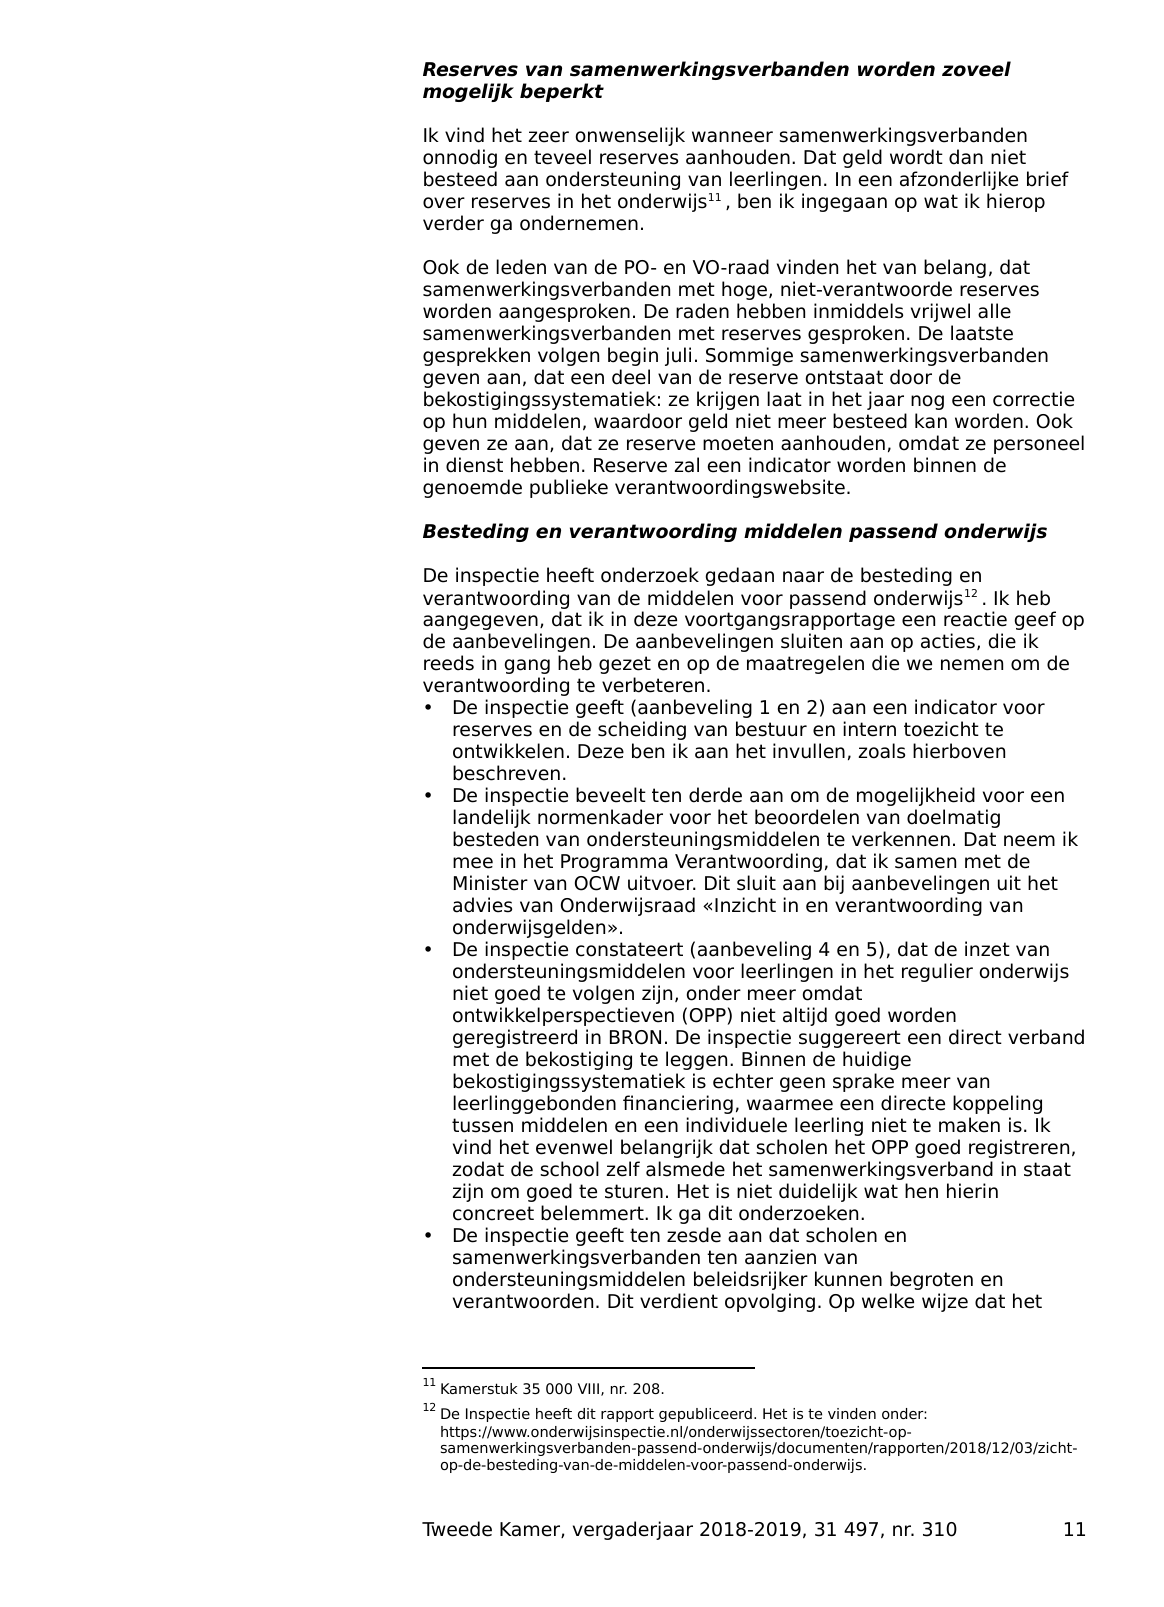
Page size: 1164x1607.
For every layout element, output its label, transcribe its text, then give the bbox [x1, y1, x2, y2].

subtitle Reserves van samenwerkingsverbanden worden zoveel mogelijk beperkt [422, 59, 1087, 103]
text Kamerstuk 35 000 VIII, nr. 208. [422, 1377, 1087, 1399]
text Ik vind het zeer onwenselijk wanneer samenwerkingsverbanden onnodig en teveel reserves aanhouden. Dat geld wordt dan niet besteed aan ondersteuning van leerlingen. In een afzonderlijke brief over reserves in het onderwijs, ben ik ingegaan op wat ik hierop verder ga ondernemen. [422, 125, 1087, 235]
text Ook de leden van de PO- en VO-raad vinden het van belang, dat samenwerkingsverbanden met hoge, niet-verantwoorde reserves worden aangesproken. De raden hebben inmiddels vrijwel alle samenwerkingsverbanden met reserves gesproken. De laatste gesprekken volgen begin juli. Sommige samenwerkingsverbanden geven aan, dat een deel van de reserve ontstaat door de bekostigingssystematiek: ze krijgen laat in het jaar nog een correctie op hun middelen, waardoor geld niet meer besteed kan worden. Ook geven ze aan, dat ze reserve moeten aanhouden, omdat ze personeel in dienst hebben. Reserve zal een indicator worden binnen de genoemde publieke verantwoordingswebsite. [422, 257, 1087, 499]
text • De inspectie constateert (aanbeveling 4 en 5), dat de inzet van ondersteuningsmiddelen voor leerlingen in het regulier onderwijs niet goed te volgen zijn, onder meer omdat ontwikkelperspectieven (OPP) niet altijd goed worden geregistreerd in BRON. De inspectie suggereert een direct verband met de bekostiging te leggen. Binnen de huidige bekostigingssystematiek is echter geen sprake meer van leerlinggebonden financiering, waarmee een directe koppeling tussen middelen en een individuele leerling niet te maken is. Ik vind het evenwel belangrijk dat scholen het OPP goed registreren, zodat de school zelf alsmede het samenwerkingsverband in staat zijn om goed te sturen. Het is niet duidelijk wat hen hierin concreet belemmert. Ik ga dit onderzoeken. [422, 939, 1087, 1225]
text • De inspectie geeft (aanbeveling 1 en 2) aan een indicator voor reserves en de scheiding van bestuur en intern toezicht te ontwikkelen. Deze ben ik aan het invullen, zoals hierboven beschreven. [422, 697, 1087, 785]
text De Inspectie heeft dit rapport gepubliceerd. Het is te vinden onder: https://www.onderwijsinspectie.nl/onderwijssectoren/toezicht-op-samenwerkingsverbanden-passend-onderwijs/documenten/rapporten/2018/12/03/zicht-op-de-besteding-van-de-middelen-voor-passend-onderwijs. [422, 1402, 1087, 1474]
subtitle Besteding en verantwoording middelen passend onderwijs [422, 521, 1087, 543]
text • De inspectie geeft ten zesde aan dat scholen en samenwerkingsverbanden ten aanzien van ondersteuningsmiddelen beleidsrijker kunnen begroten en verantwoorden. Dit verdient opvolging. Op welke wijze dat het [422, 1225, 1087, 1313]
text De inspectie heeft onderzoek gedaan naar de besteding en verantwoording van de middelen voor passend onderwijs. Ik heb aangegeven, dat ik in deze voortgangsrapportage een reactie geef op de aanbevelingen. De aanbevelingen sluiten aan op acties, die ik reeds in gang heb gezet en op de maatregelen die we nemen om de verantwoording te verbeteren. [422, 565, 1087, 697]
text • De inspectie beveelt ten derde aan om de mogelijkheid voor een landelijk normenkader voor het beoordelen van doelmatig besteden van ondersteuningsmiddelen te verkennen. Dat neem ik mee in het Programma Verantwoording, dat ik samen met de Minister van OCW uitvoer. Dit sluit aan bij aanbevelingen uit het advies van Onderwijsraad «Inzicht in en verantwoording van onderwijsgelden». [422, 785, 1087, 939]
